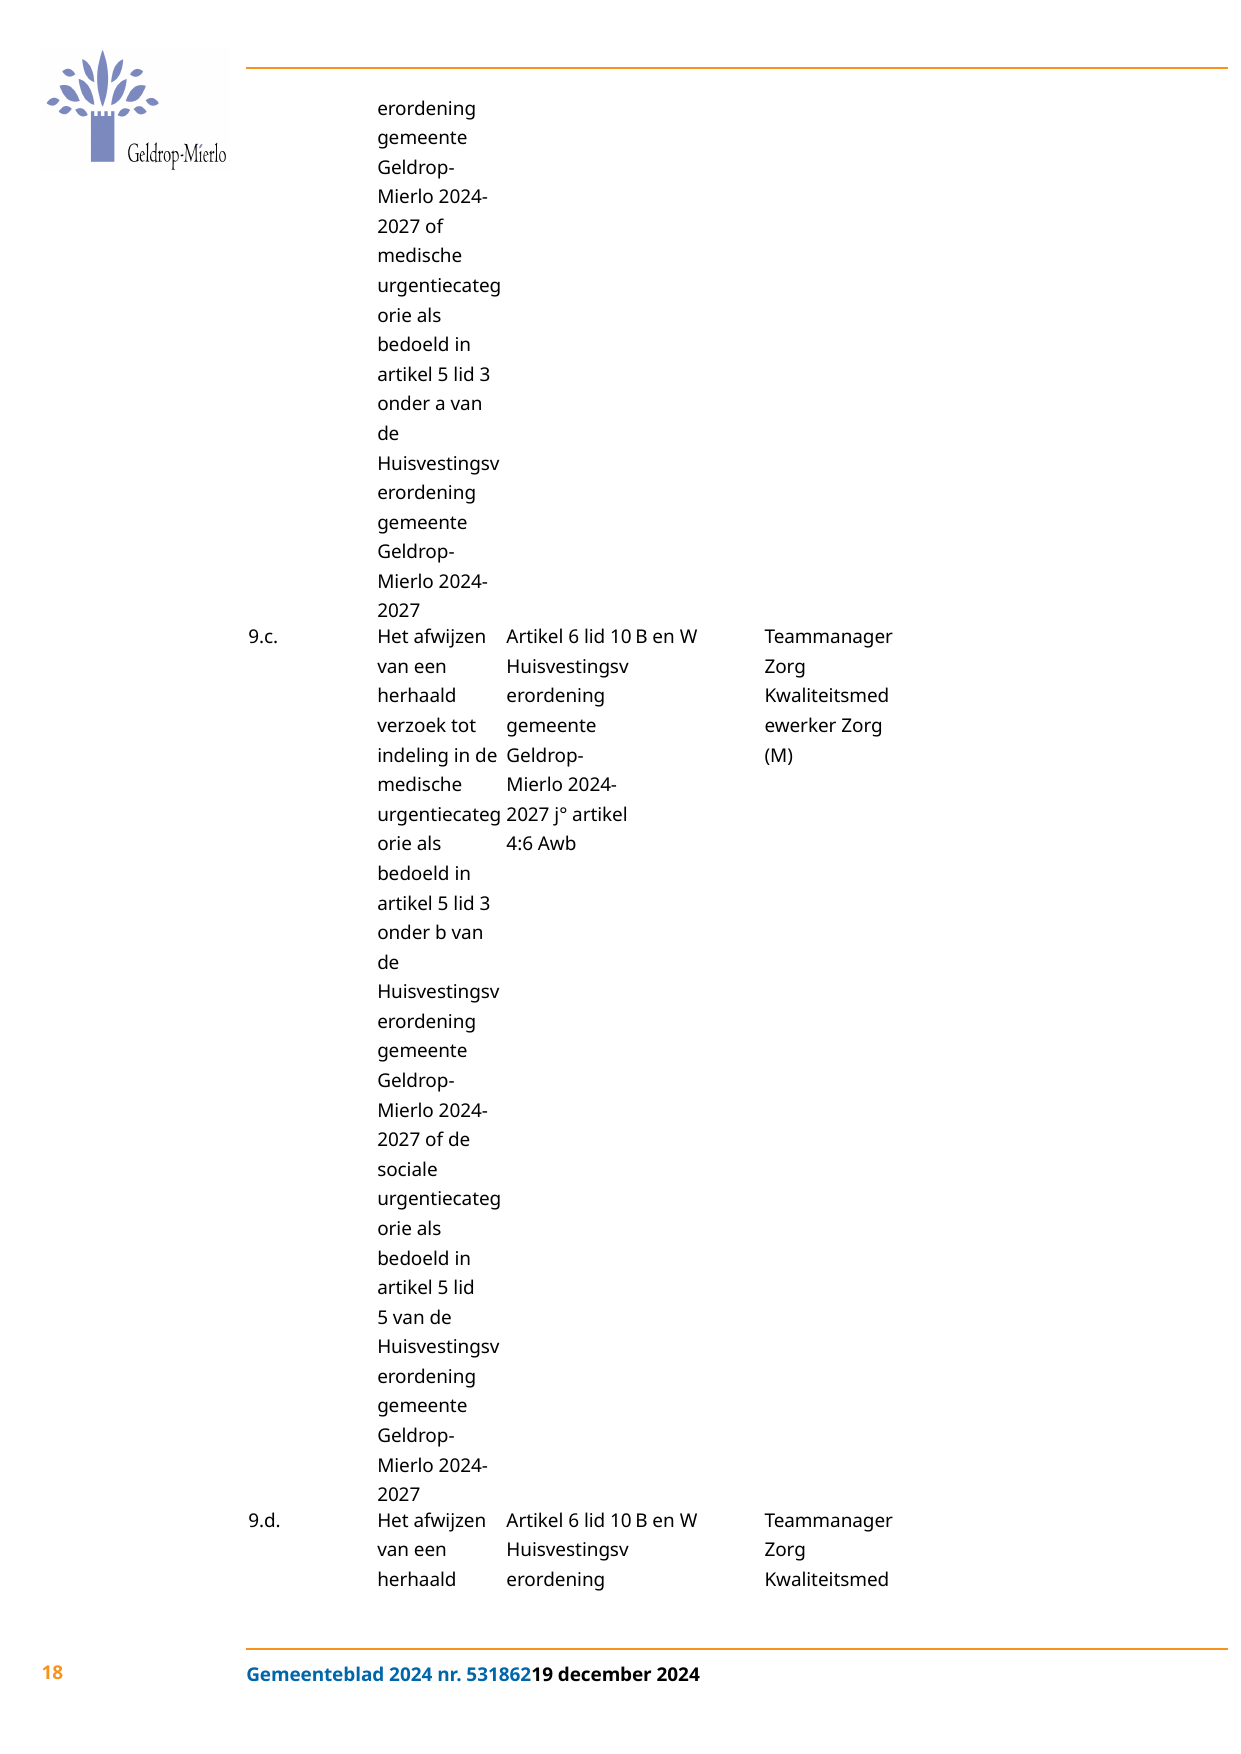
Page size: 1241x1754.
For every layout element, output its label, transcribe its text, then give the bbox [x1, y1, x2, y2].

table_header [248, 95, 377, 623]
table_cell B en W [635, 1507, 764, 1592]
table_header [1023, 95, 1152, 623]
table_cell [894, 1507, 1022, 1592]
table_cell B en W [635, 624, 764, 1507]
table_cell Artikel 6 lid 10 Huisvestingsverordening [506, 1507, 635, 1592]
table_cell 9.c. [248, 624, 377, 1507]
table_cell Het afwijzen van een herhaald verzoek tot indeling in de medische urgentiecategorie als bedoeld in artikel 5 lid 3 onder b van de Huisvestingsverordening gemeente Geldrop- Mierlo 2024-2027 of de sociale urgentiecategorie als bedoeld in artikel 5 lid 5 van de Huisvestingsverordening gemeente Geldrop-Mierlo 2024-2027 [377, 624, 506, 1507]
table_cell Teammanager Zorg Kwaliteitsmedewerker Zorg (M) [764, 624, 893, 1507]
table_cell Artikel 6 lid 10 Huisvestingsverordening gemeente Geldrop-Mierlo 2024-2027 j° artikel 4:6 Awb [506, 624, 635, 1507]
picture [41, 47, 231, 172]
table_header [506, 95, 635, 623]
table_header [764, 95, 893, 623]
table_header [635, 95, 764, 623]
table_cell 9.d. [248, 1507, 377, 1592]
table_cell [1023, 624, 1152, 1507]
table_header erordening gemeente Geldrop-Mierlo 2024-2027 of medische urgentiecategorie als bedoeld in artikel 5 lid 3 onder a van de Huisvestingsverordening gemeente Geldrop-Mierlo 2024-2027 [377, 95, 506, 623]
table_cell Teammanager Zorg Kwaliteitsmed [764, 1507, 893, 1592]
table_cell Het afwijzen van een herhaald [377, 1507, 506, 1592]
table_cell [894, 624, 1022, 1507]
table_header [894, 95, 1022, 623]
table_cell [1023, 1507, 1152, 1592]
